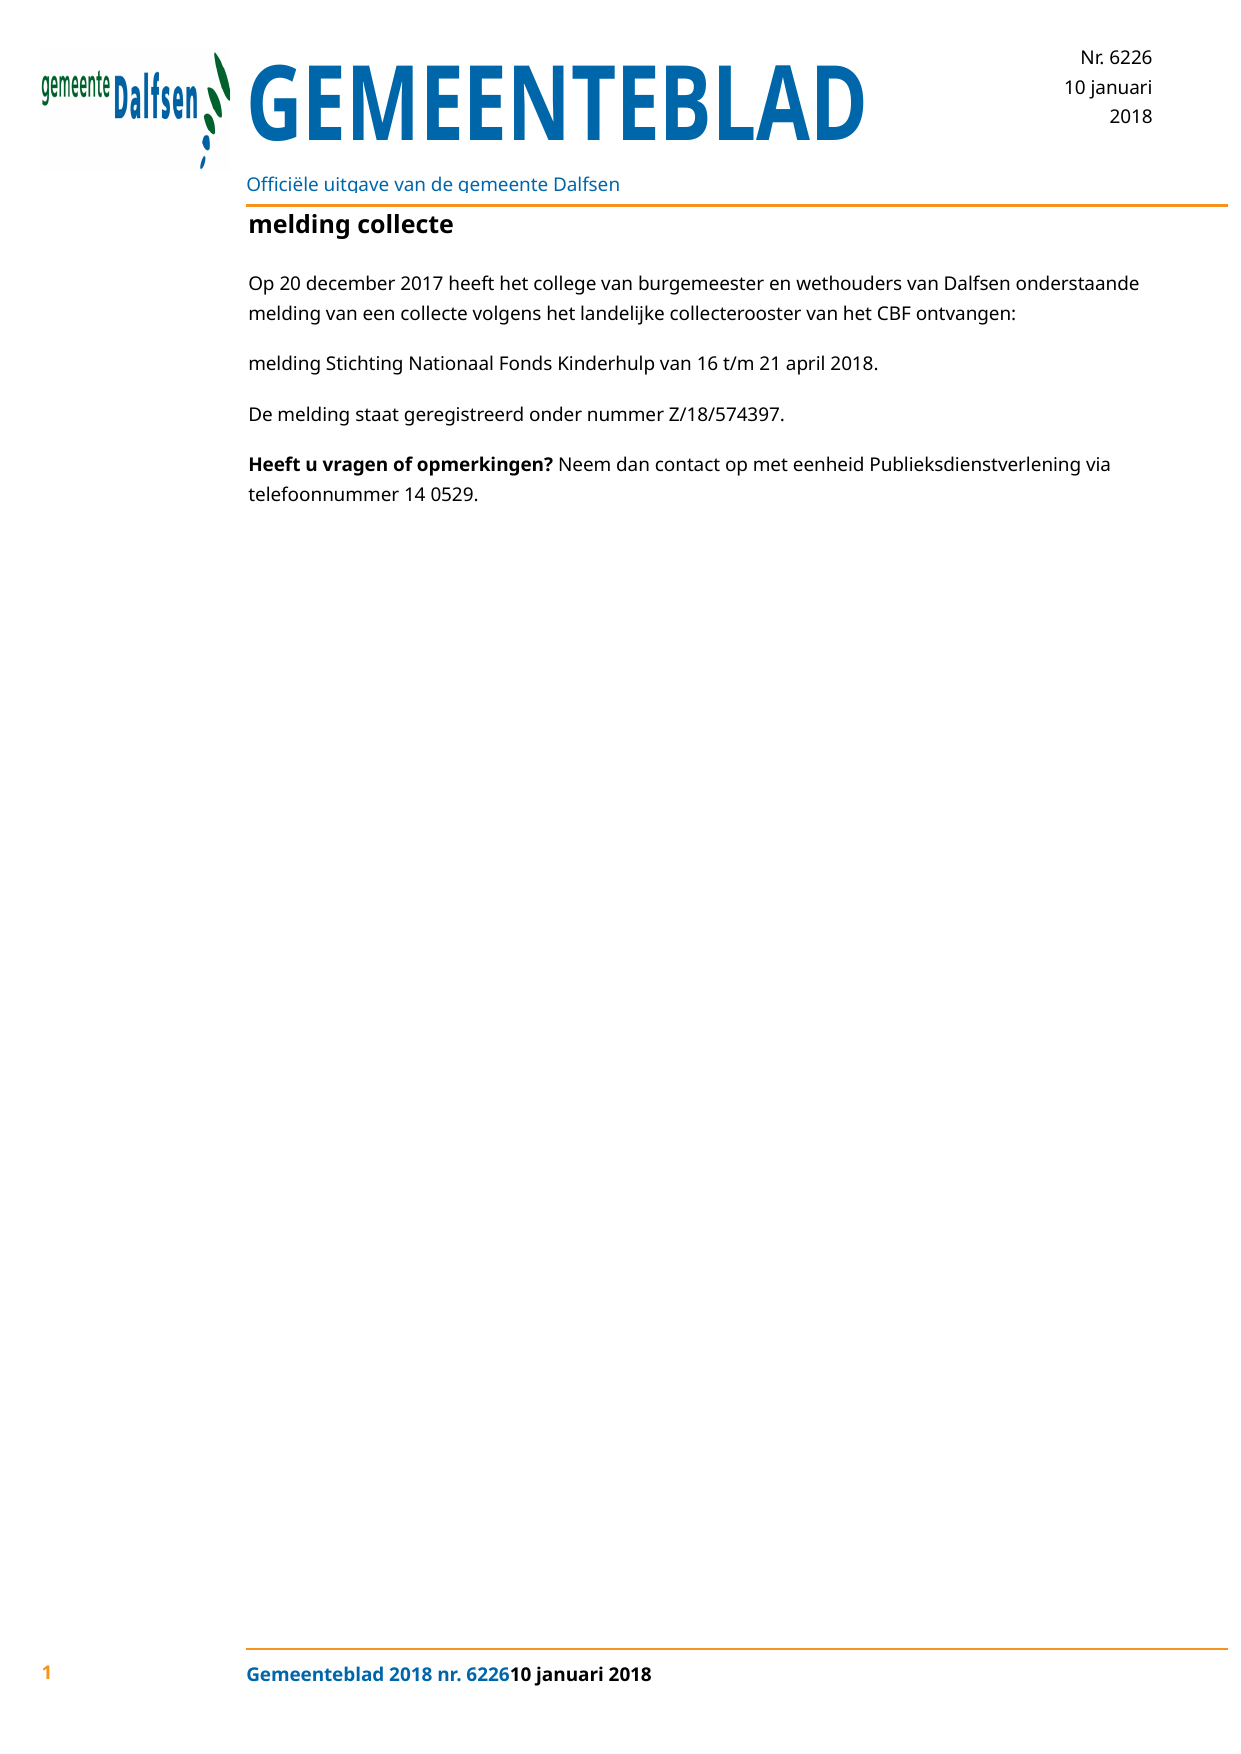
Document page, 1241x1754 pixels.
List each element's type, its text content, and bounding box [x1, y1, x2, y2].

text Heeft u vragen of opmerkingen? Neem dan contact op met eenheid Publieksdienstverlening via telefoonnummer 14 0529. [248, 451, 1152, 506]
text Op 20 december 2017 heeft het college van burgemeester en wethouders van Dalfsen onderstaande melding van een collecte volgens het landelijke collecterooster van het CBF ontvangen: [248, 270, 1152, 326]
text De melding staat geregistreerd onder nummer Z/18/574397. [248, 401, 1152, 426]
text melding Stichting Nationaal Fonds Kinderhulp van 16 t/m 21 april 2018. [248, 350, 1152, 376]
picture [41, 47, 231, 172]
text melding collecte [248, 207, 1152, 241]
